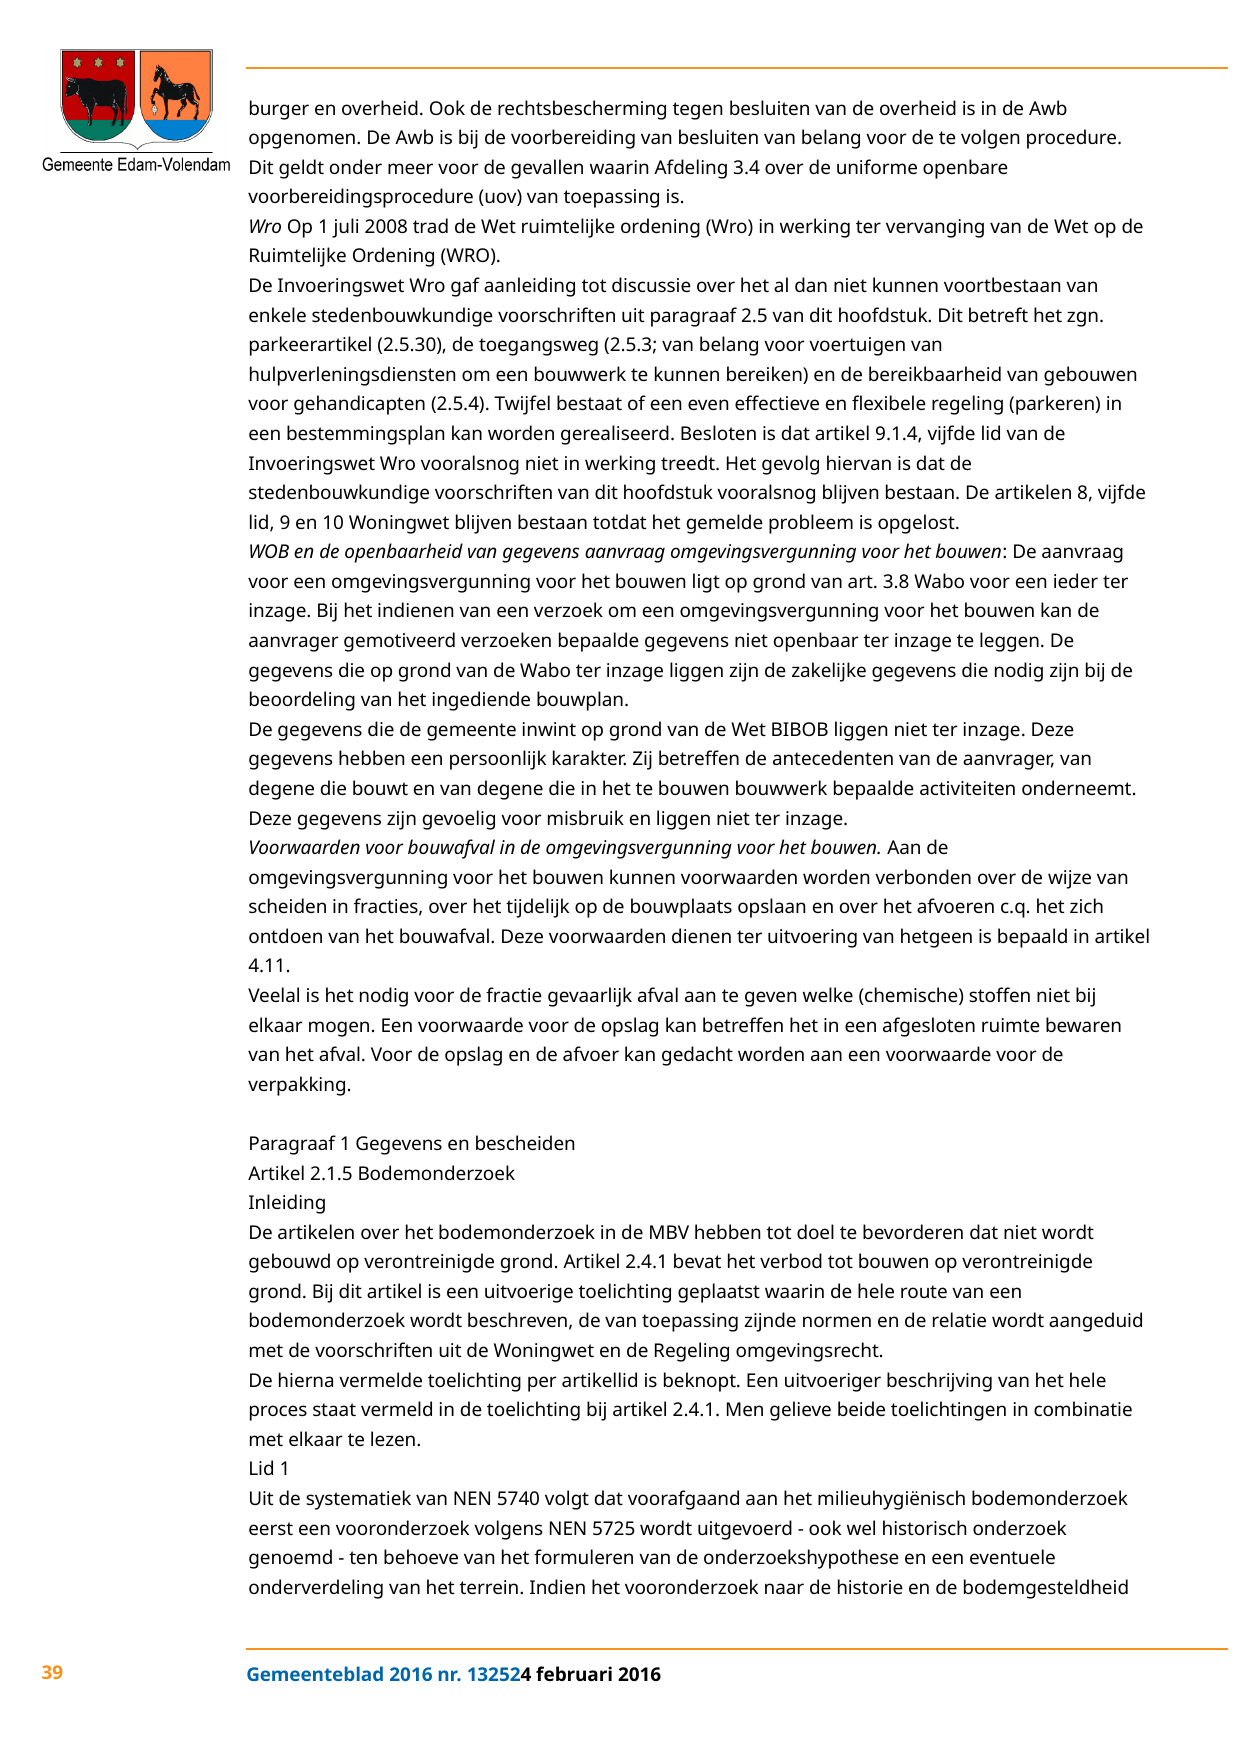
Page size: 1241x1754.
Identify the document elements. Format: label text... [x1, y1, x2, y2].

text burger en overheid. Ook de rechtsbescherming tegen besluiten van de overheid is in de Awb opgenomen. De Awb is bij de voorbereiding van besluiten van belang voor de te volgen procedure. Dit geldt onder meer voor de gevallen waarin Afdeling 3.4 over de uniforme openbare voorbereidingsprocedure (uov) van toepassing is. [248, 95, 1152, 209]
text Paragraaf 1 Gegevens en bescheiden [248, 1130, 1152, 1156]
text De Invoeringswet Wro gaf aanleiding tot discussie over het al dan niet kunnen voortbestaan van enkele stedenbouwkundige voorschriften uit paragraaf 2.5 van dit hoofdstuk. Dit betreft het zgn. parkeerartikel (2.5.30), de toegangsweg (2.5.3; van belang voor voertuigen van hulpverleningsdiensten om een bouwwerk te kunnen bereiken) en de bereikbaarheid van gebouwen voor gehandicapten (2.5.4). Twijfel bestaat of een even effectieve en flexibele regeling (parkeren) in een bestemmingsplan kan worden gerealiseerd. Besloten is dat artikel 9.1.4, vijfde lid van de Invoeringswet Wro vooralsnog niet in werking treedt. Het gevolg hiervan is dat de stedenbouwkundige voorschriften van dit hoofdstuk vooralsnog blijven bestaan. De artikelen 8, vijfde lid, 9 en 10 Woningwet blijven bestaan totdat het gemelde probleem is opgelost. [248, 272, 1152, 535]
text De artikelen over het bodemonderzoek in de MBV hebben tot doel te bevorderen dat niet wordt gebouwd op verontreinigde grond. Artikel 2.4.1 bevat het verbod tot bouwen op verontreinigde grond. Bij dit artikel is een uitvoerige toelichting geplaatst waarin de hele route van een bodemonderzoek wordt beschreven, de van toepassing zijnde normen en de relatie wordt aangeduid met de voorschriften uit de Woningwet en de Regeling omgevingsrecht. [248, 1219, 1152, 1363]
picture [41, 47, 231, 172]
text Veelal is het nodig voor de fractie gevaarlijk afval aan te geven welke (chemische) stoffen niet bij elkaar mogen. Een voorwaarde voor de opslag kan betreffen het in een afgesloten ruimte bewaren van het afval. Voor de opslag en de afvoer kan gedacht worden aan een voorwaarde voor de verpakking. [248, 982, 1152, 1097]
text Uit de systematiek van NEN 5740 volgt dat voorafgaand aan het milieuhygiënisch bodemonderzoek eerst een vooronderzoek volgens NEN 5725 wordt uitgevoerd - ook wel historisch onderzoek genoemd - ten behoeve van het formuleren van de onderzoekshypothese en een eventuele onderverdeling van het terrein. Indien het vooronderzoek naar de historie en de bodemgesteldheid [248, 1485, 1152, 1600]
text WOB en de openbaarheid van gegevens aanvraag omgevingsvergunning voor het bouwen: De aanvraag voor een omgevingsvergunning voor het bouwen ligt op grond van art. 3.8 Wabo voor een ieder ter inzage. Bij het indienen van een verzoek om een omgevingsvergunning voor het bouwen kan de aanvrager gemotiveerd verzoeken bepaalde gegevens niet openbaar ter inzage te leggen. De gegevens die op grond van de Wabo ter inzage liggen zijn de zakelijke gegevens die nodig zijn bij de beoordeling van het ingediende bouwplan. [248, 538, 1152, 712]
text Inleiding [248, 1189, 1152, 1215]
text Wro Op 1 juli 2008 trad de Wet ruimtelijke ordening (Wro) in werking ter vervanging van de Wet op de Ruimtelijke Ordening (WRO). [248, 213, 1152, 268]
text Artikel 2.1.5 Bodemonderzoek [248, 1160, 1152, 1186]
text Voorwaarden voor bouwafval in de omgevingsvergunning voor het bouwen. Aan de omgevingsvergunning voor het bouwen kunnen voorwaarden worden verbonden over de wijze van scheiden in fracties, over het tijdelijk op de bouwplaats opslaan en over het afvoeren c.q. het zich ontdoen van het bouwafval. Deze voorwaarden dienen ter uitvoering van hetgeen is bepaald in artikel 4.11. [248, 834, 1152, 978]
text De hierna vermelde toelichting per artikellid is beknopt. Een uitvoeriger beschrijving van het hele proces staat vermeld in de toelichting bij artikel 2.4.1. Men gelieve beide toelichtingen in combinatie met elkaar te lezen. [248, 1367, 1152, 1452]
text Lid 1 [248, 1456, 1152, 1481]
text De gegevens die de gemeente inwint op grond van de Wet BIBOB liggen niet ter inzage. Deze gegevens hebben een persoonlijk karakter. Zij betreffen de antecedenten van de aanvrager, van degene die bouwt en van degene die in het te bouwen bouwwerk bepaalde activiteiten onderneemt. Deze gegevens zijn gevoelig voor misbruik en liggen niet ter inzage. [248, 716, 1152, 831]
